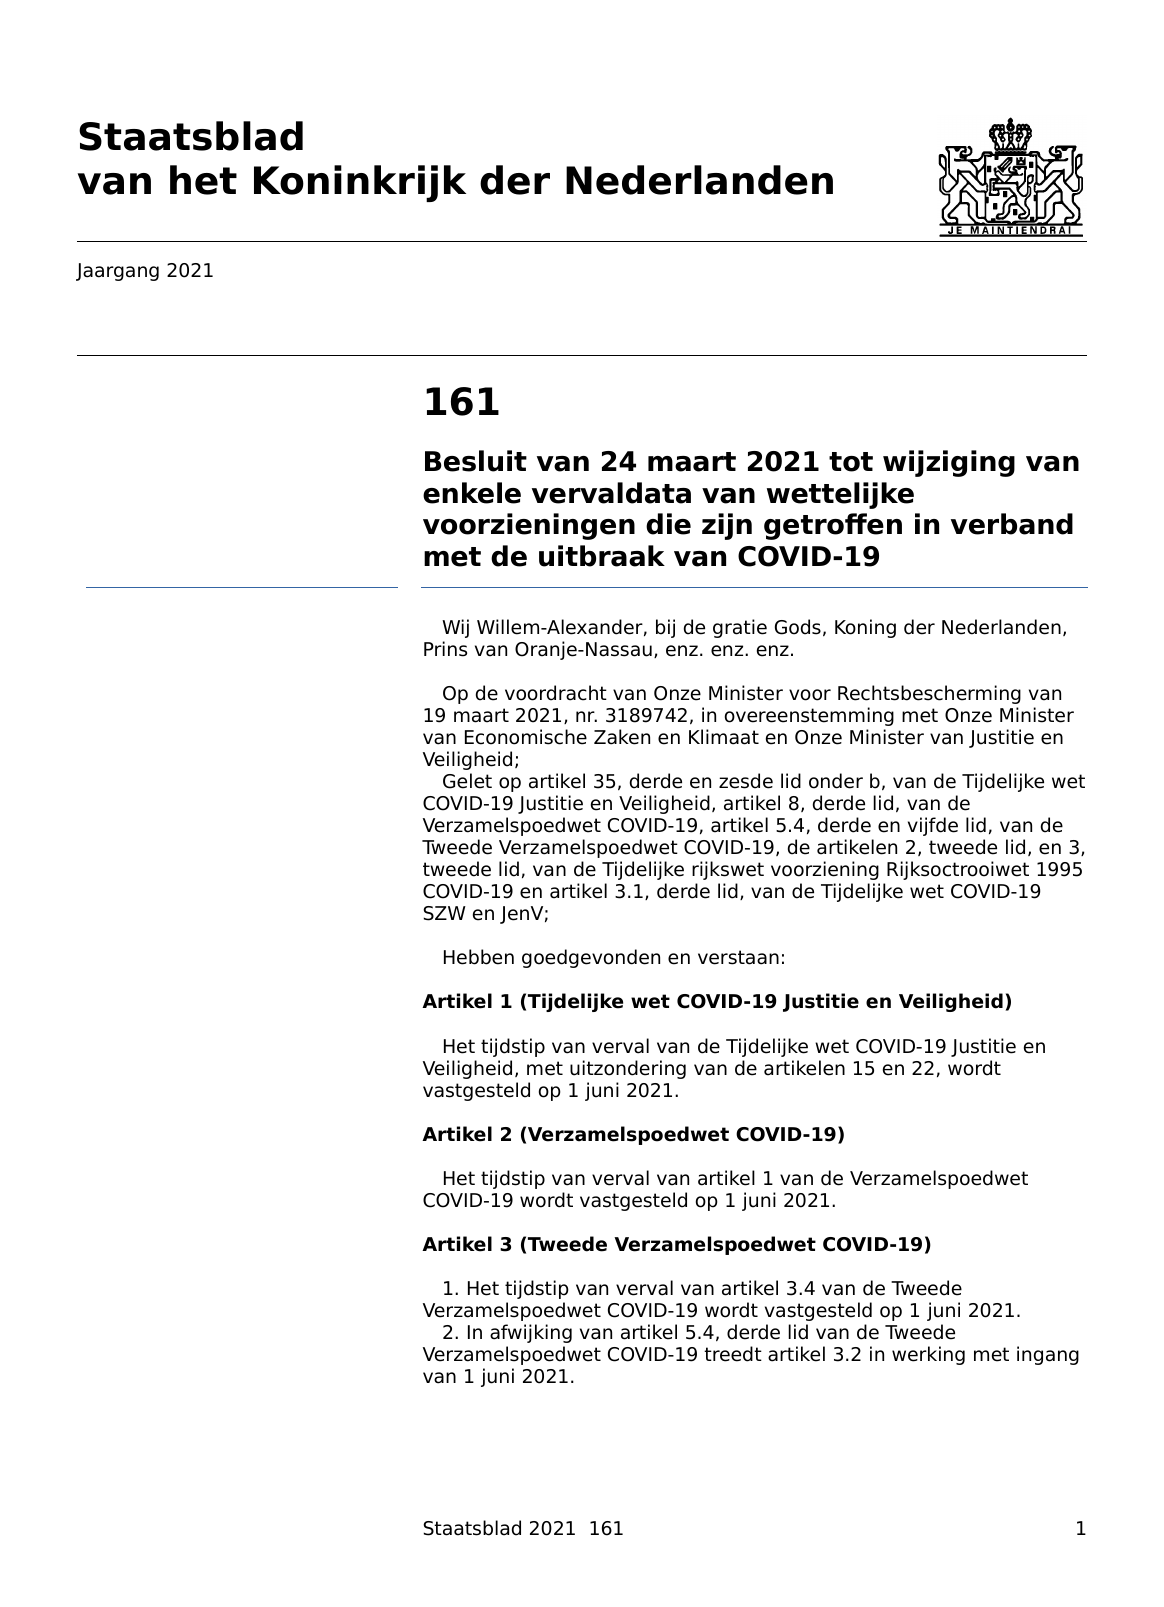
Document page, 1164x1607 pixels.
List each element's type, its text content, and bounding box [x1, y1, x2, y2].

text Wij Willem-Alexander, bij de gratie Gods, Koning der Nederlanden, Prins van Oranje-Nassau, enz. enz. enz. [422, 617, 1087, 661]
subtitle Artikel 1 (Tijdelijke wet COVID-19 Justitie en Veiligheid) [422, 991, 1087, 1013]
subtitle Artikel 2 (Verzamelspoedwet COVID-19) [422, 1124, 1087, 1146]
text Op de voordracht van Onze Minister voor Rechtsbescherming van 19 maart 2021, nr. 3189742, in overeenstemming met Onze Minister van Economische Zaken en Klimaat en Onze Minister van Justitie en Veiligheid; [422, 683, 1087, 771]
subtitle 161 [422, 381, 1087, 424]
subtitle Artikel 3 (Tweede Verzamelspoedwet COVID-19) [422, 1234, 1087, 1256]
table_header Staatsblad van het Koninkrijk der Nederlanden [77, 100, 886, 241]
text Het tijdstip van verval van de Tijdelijke wet COVID-19 Justitie en Veiligheid, met uitzondering van de artikelen 15 en 22, wordt vastgesteld op 1 juni 2021. [422, 1036, 1087, 1102]
text Besluit van 24 maart 2021 tot wijziging van enkele vervaldata van wettelijke voorzieningen die zijn getroffen in verband met de uitbraak van COVID-19 [422, 447, 1087, 573]
table_cell Jaargang 2021 [77, 242, 1087, 355]
table_header [886, 100, 1087, 241]
text 1. Het tijdstip van verval van artikel 3.4 van de Tweede Verzamelspoedwet COVID-19 wordt vastgesteld op 1 juni 2021. [422, 1278, 1087, 1322]
text Gelet op artikel 35, derde en zesde lid onder b, van de Tijdelijke wet COVID-19 Justitie en Veiligheid, artikel 8, derde lid, van de Verzamelspoedwet COVID-19, artikel 5.4, derde en vijfde lid, van de Tweede Verzamelspoedwet COVID-19, de artikelen 2, tweede lid, en 3, tweede lid, van de Tijdelijke rijkswet voorziening Rijksoctrooiwet 1995 COVID-19 en artikel 3.1, derde lid, van de Tijdelijke wet COVID-19 SZW en JenV; [422, 771, 1087, 925]
text 2. In afwijking van artikel 5.4, derde lid van de Tweede Verzamelspoedwet COVID-19 treedt artikel 3.2 in werking met ingang van 1 juni 2021. [422, 1322, 1087, 1388]
text Het tijdstip van verval van artikel 1 van de Verzamelspoedwet COVID-19 wordt vastgesteld op 1 juni 2021. [422, 1168, 1087, 1212]
picture [936, 115, 1087, 240]
text Hebben goedgevonden en verstaan: [422, 947, 1087, 969]
